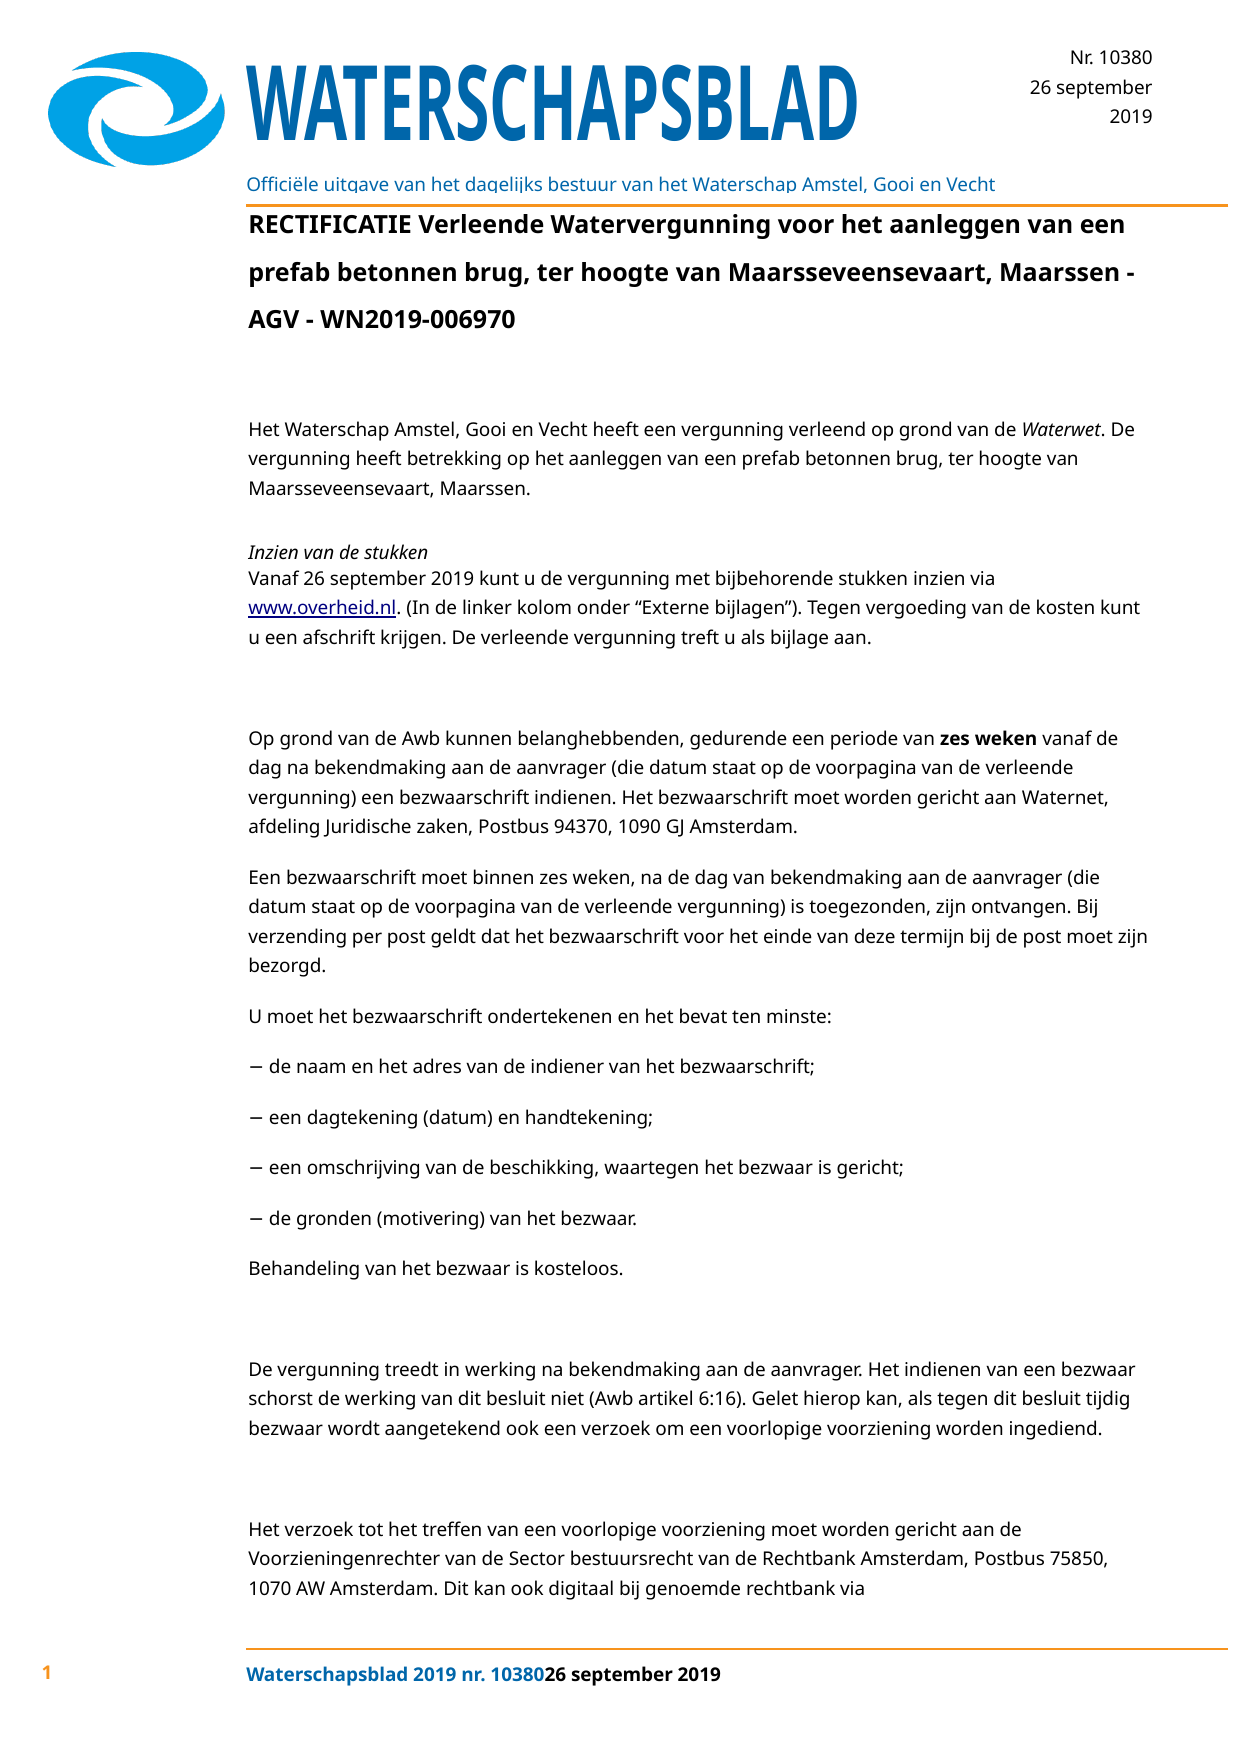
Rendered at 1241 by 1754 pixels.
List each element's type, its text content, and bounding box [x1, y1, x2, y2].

text De vergunning treedt in werking na bekendmaking aan de aanvrager. Het indienen van een bezwaar schorst de werking van dit besluit niet (Awb artikel 6:16). Gelet hierop kan, als tegen dit besluit tijdig bezwaar wordt aangetekend ook een verzoek om een voorlopige voorziening worden ingediend. [248, 1356, 1152, 1441]
text − een omschrijving van de beschikking, waartegen het bezwaar is gericht; [248, 1154, 1152, 1180]
text U moet het bezwaarschrift ondertekenen en het bevat ten minste: [248, 1003, 1152, 1029]
text Behandeling van het bezwaar is kosteloos. [248, 1255, 1152, 1281]
text Een bezwaarschrift moet binnen zes weken, na de dag van bekendmaking aan de aanvrager (die datum staat op de voorpagina van de verleende vergunning) is toegezonden, zijn ontvangen. Bij verzending per post geldt dat het bezwaarschrift voor het einde van deze termijn bij de post moet zijn bezorgd. [248, 864, 1152, 978]
text RECTIFICATIE Verleende Watervergunning voor het aanleggen van een prefab betonnen brug, ter hoogte van Maarsseveensevaart, Maarssen - AGV - WN2019-006970 [248, 207, 1152, 336]
text Vanaf 26 september 2019 kunt u de vergunning met bijbehorende stukken inzien via www.overheid.nl. (In de linker kolom onder “Externe bijlagen”). Tegen vergoeding van de kosten kunt u een afschrift krijgen. De verleende vergunning treft u als bijlage aan. [248, 565, 1152, 650]
text Inzien van de stukken [248, 539, 1152, 565]
text Op grond van de Awb kunnen belanghebbenden, gedurende een periode van zes weken vanaf de dag na bekendmaking aan de aanvrager (die datum staat op de voorpagina van de verleende vergunning) een bezwaarschrift indienen. Het bezwaarschrift moet worden gericht aan Waternet, afdeling Juridische zaken, Postbus 94370, 1090 GJ Amsterdam. [248, 725, 1152, 839]
text − de naam en het adres van de indiener van het bezwaarschrift; [248, 1053, 1152, 1079]
text − een dagtekening (datum) en handtekening; [248, 1104, 1152, 1130]
text Het verzoek tot het treffen van een voorlopige voorziening moet worden gericht aan de Voorzieningenrechter van de Sector bestuursrecht van de Rechtbank Amsterdam, Postbus 75850, 1070 AW Amsterdam. Dit kan ook digitaal bij genoemde rechtbank via [248, 1516, 1152, 1601]
text Het Waterschap Amstel, Gooi en Vecht heeft een vergunning verleend op grond van de Waterwet. De vergunning heeft betrekking op het aanleggen van een prefab betonnen brug, ter hoogte van Maarsseveensevaart, Maarssen. [248, 416, 1152, 501]
text − de gronden (motivering) van het bezwaar. [248, 1205, 1152, 1231]
picture [41, 47, 231, 172]
